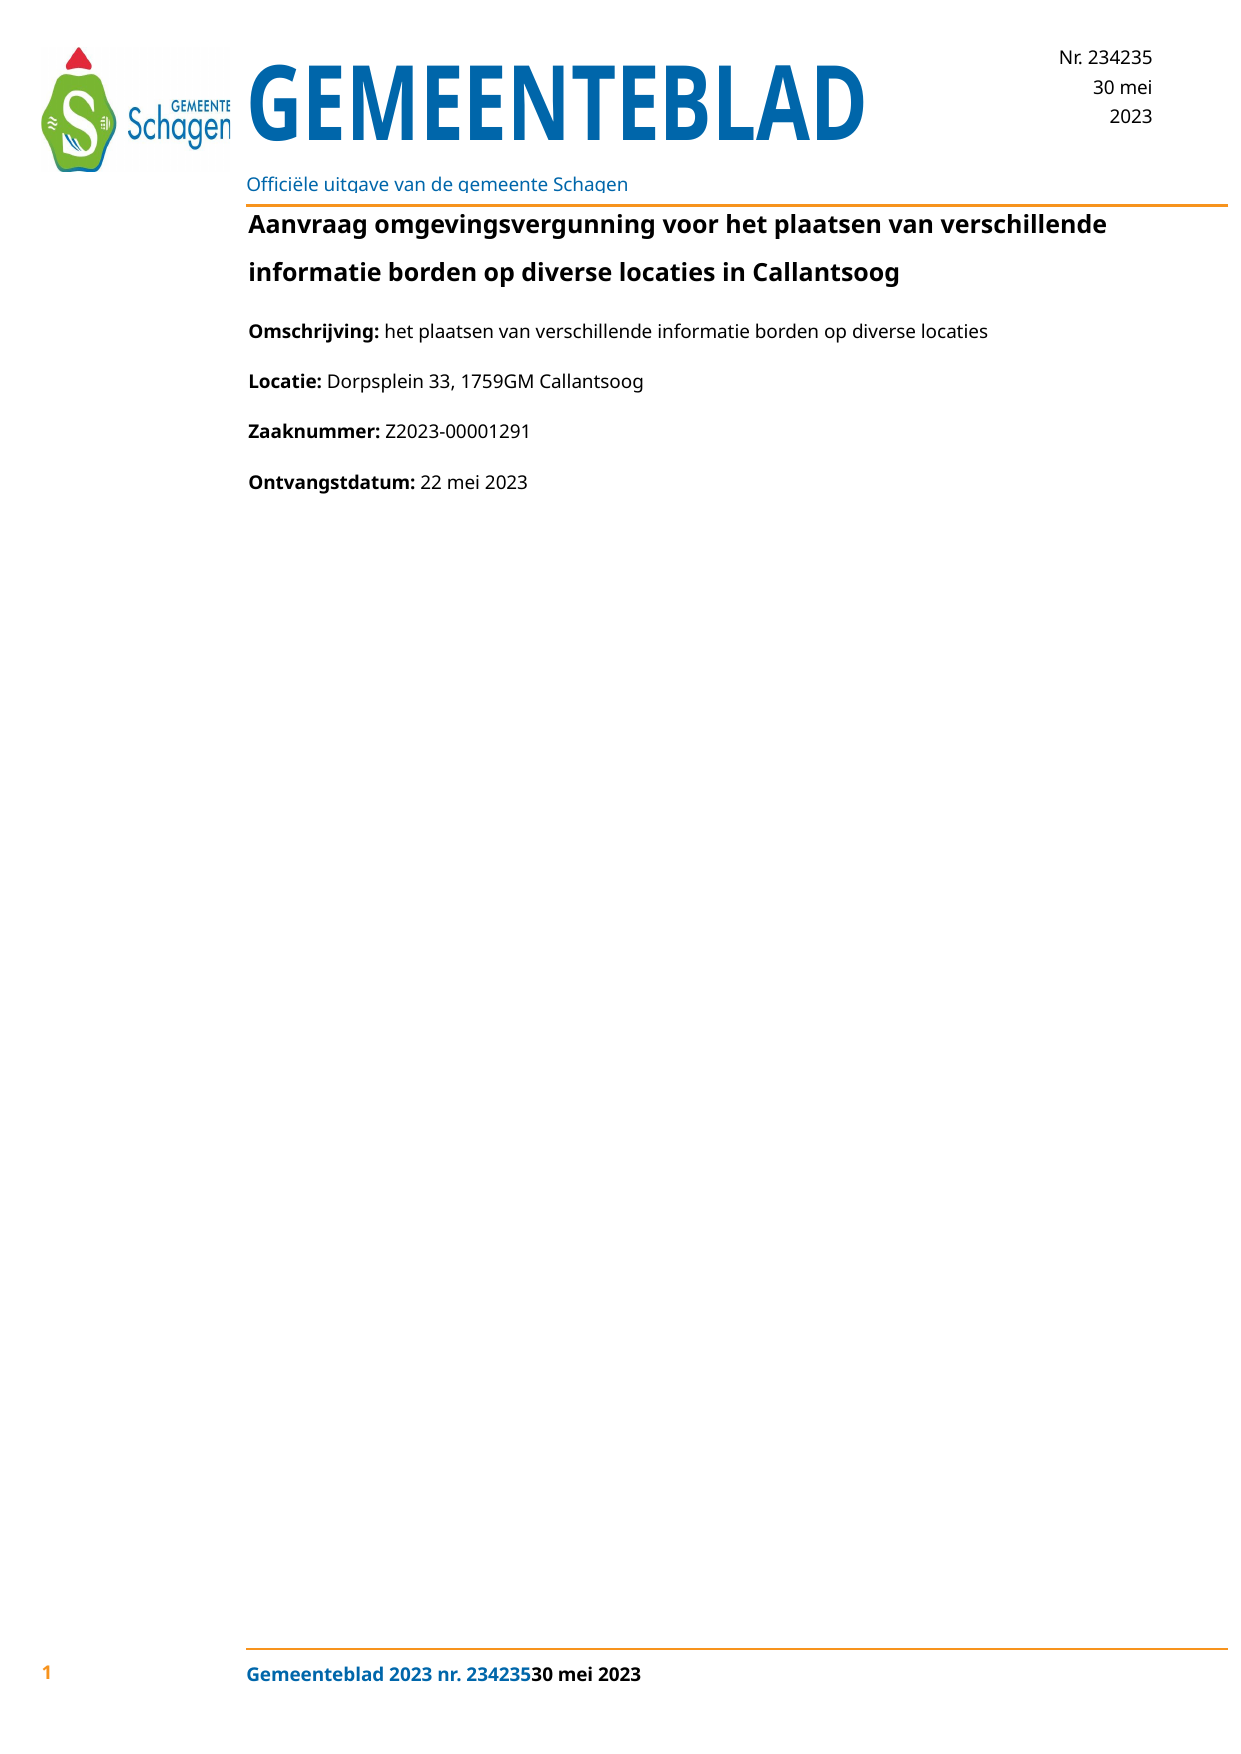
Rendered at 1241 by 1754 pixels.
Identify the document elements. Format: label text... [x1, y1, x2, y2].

picture [41, 47, 231, 172]
text Omschrijving: het plaatsen van verschillende informatie borden op diverse locaties [248, 318, 1152, 344]
text Aanvraag omgevingsvergunning voor het plaatsen van verschillende informatie borden op diverse locaties in Callantsoog [248, 207, 1152, 288]
text Locatie: Dorpsplein 33, 1759GM Callantsoog [248, 368, 1152, 394]
text Ontvangstdatum: 22 mei 2023 [248, 469, 1152, 495]
text Zaaknummer: Z2023-00001291 [248, 419, 1152, 444]
